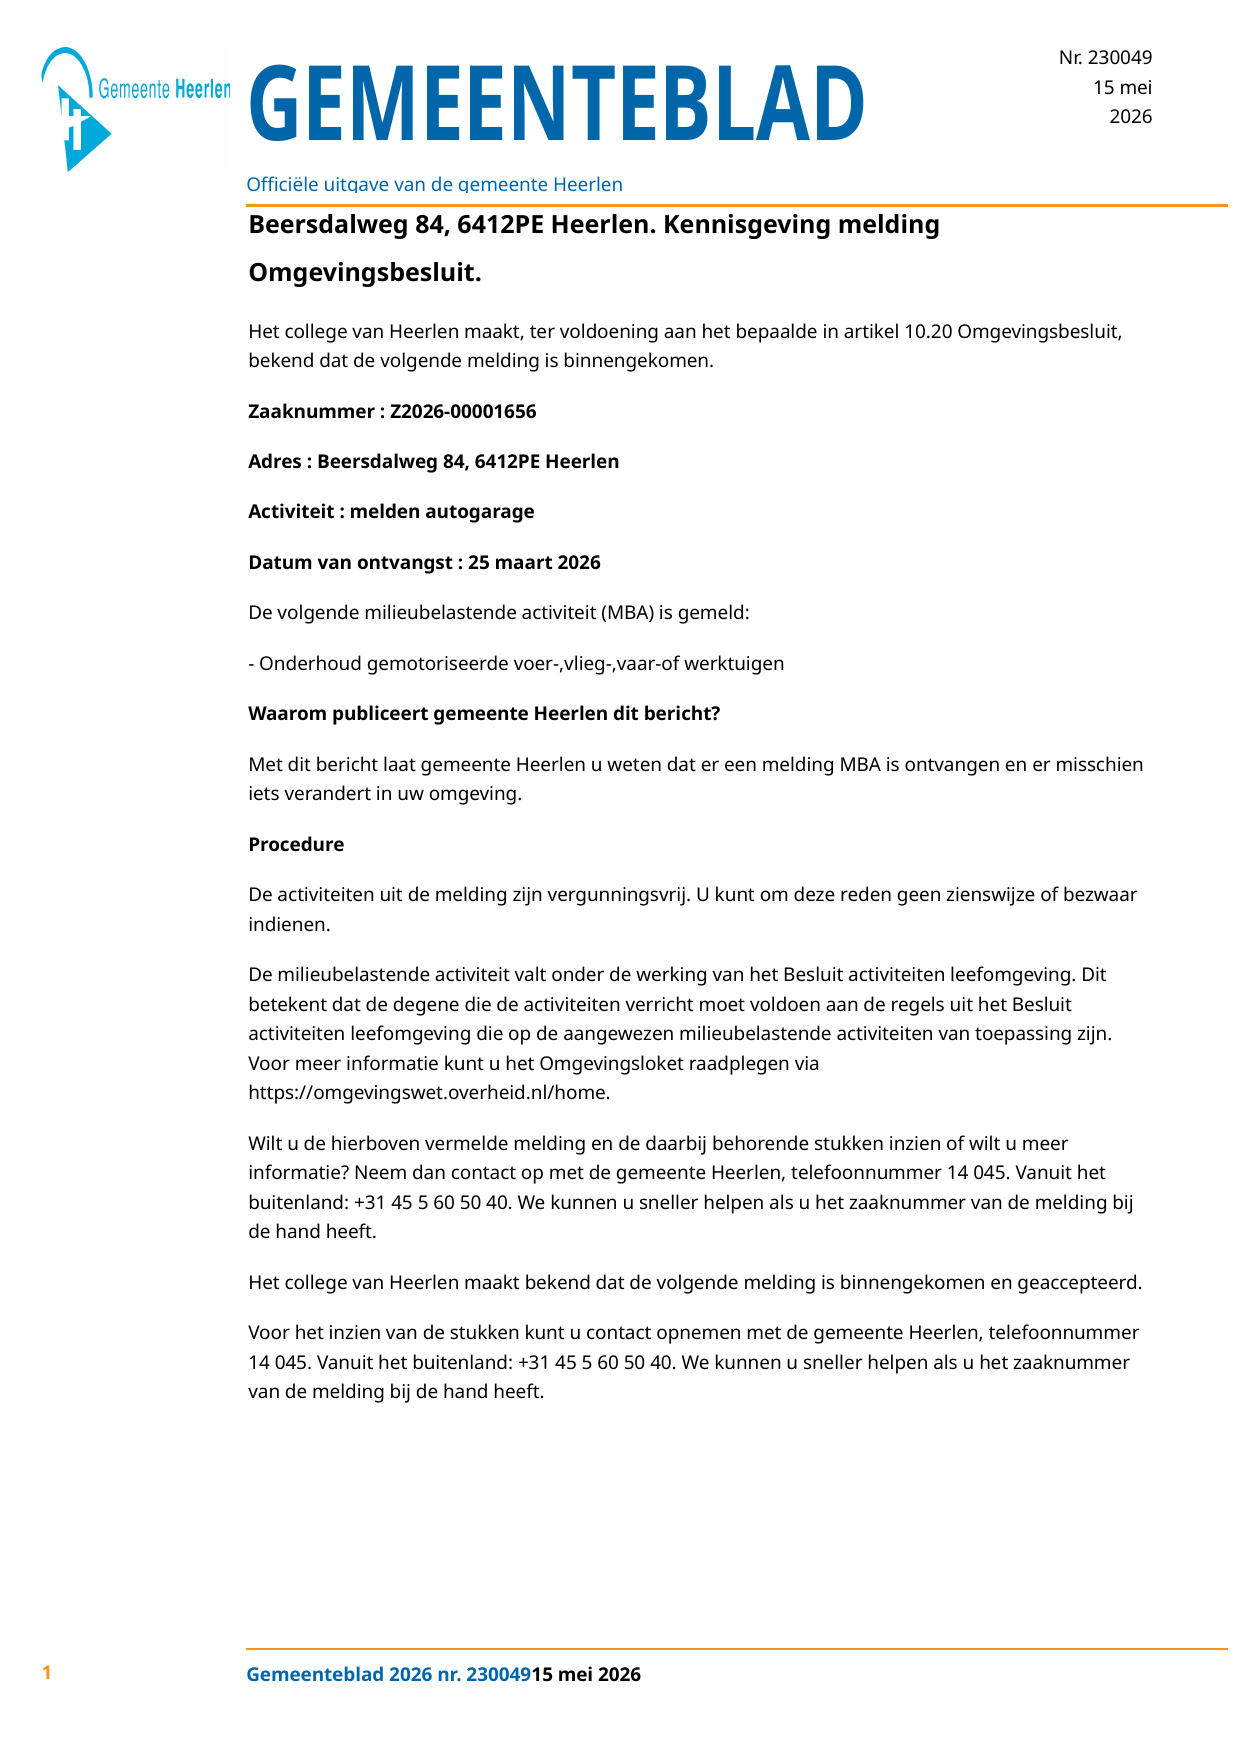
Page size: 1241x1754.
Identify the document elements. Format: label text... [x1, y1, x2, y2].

text Zaaknummer : Z2026-00001656 [248, 398, 1152, 424]
text Het college van Heerlen maakt, ter voldoening aan het bepaalde in artikel 10.20 Omgevingsbesluit, bekend dat de volgende melding is binnengekomen. [248, 318, 1152, 373]
text Wilt u de hierboven vermelde melding en de daarbij behorende stukken inzien of wilt u meer informatie? Neem dan contact op met de gemeente Heerlen, telefoonnummer 14 045. Vanuit het buitenland: +31 45 5 60 50 40. We kunnen u sneller helpen als u het zaaknummer van de melding bij de hand heeft. [248, 1130, 1152, 1244]
text Procedure [248, 831, 1152, 857]
text Datum van ontvangst : 25 maart 2026 [248, 549, 1152, 575]
text De volgende milieubelastende activiteit (MBA) is gemeld: [248, 599, 1152, 625]
text De milieubelastende activiteit valt onder de werking van het Besluit activiteiten leefomgeving. Dit betekent dat de degene die de activiteiten verricht moet voldoen aan de regels uit het Besluit activiteiten leefomgeving die op de aangewezen milieubelastende activiteiten van toepassing zijn. Voor meer informatie kunt u het Omgevingsloket raadplegen via https://omgevingswet.overheid.nl/home. [248, 961, 1152, 1105]
text Adres : Beersdalweg 84, 6412PE Heerlen [248, 448, 1152, 474]
text - Onderhoud gemotoriseerde voer-,vlieg-,vaar-of werktuigen [248, 650, 1152, 676]
text Activiteit : melden autogarage [248, 499, 1152, 524]
picture [41, 47, 59, 70]
text Voor het inzien van de stukken kunt u contact opnemen met de gemeente Heerlen, telefoonnummer 14 045. Vanuit het buitenland: +31 45 5 60 50 40. We kunnen u sneller helpen als u het zaaknummer van de melding bij de hand heeft. [248, 1319, 1152, 1404]
text Waarom publiceert gemeente Heerlen dit bericht? [248, 700, 1152, 726]
text De activiteiten uit de melding zijn vergunningsvrij. U kunt om deze reden geen zienswijze of bezwaar indienen. [248, 881, 1152, 937]
text Met dit bericht laat gemeente Heerlen u weten dat er een melding MBA is ontvangen en er misschien iets verandert in uw omgeving. [248, 751, 1152, 806]
text Het college van Heerlen maakt bekend dat de volgende melding is binnengekomen en geaccepteerd. [248, 1269, 1152, 1295]
picture [41, 47, 231, 172]
text Beersdalweg 84, 6412PE Heerlen. Kennisgeving melding Omgevingsbesluit. [248, 207, 1152, 288]
